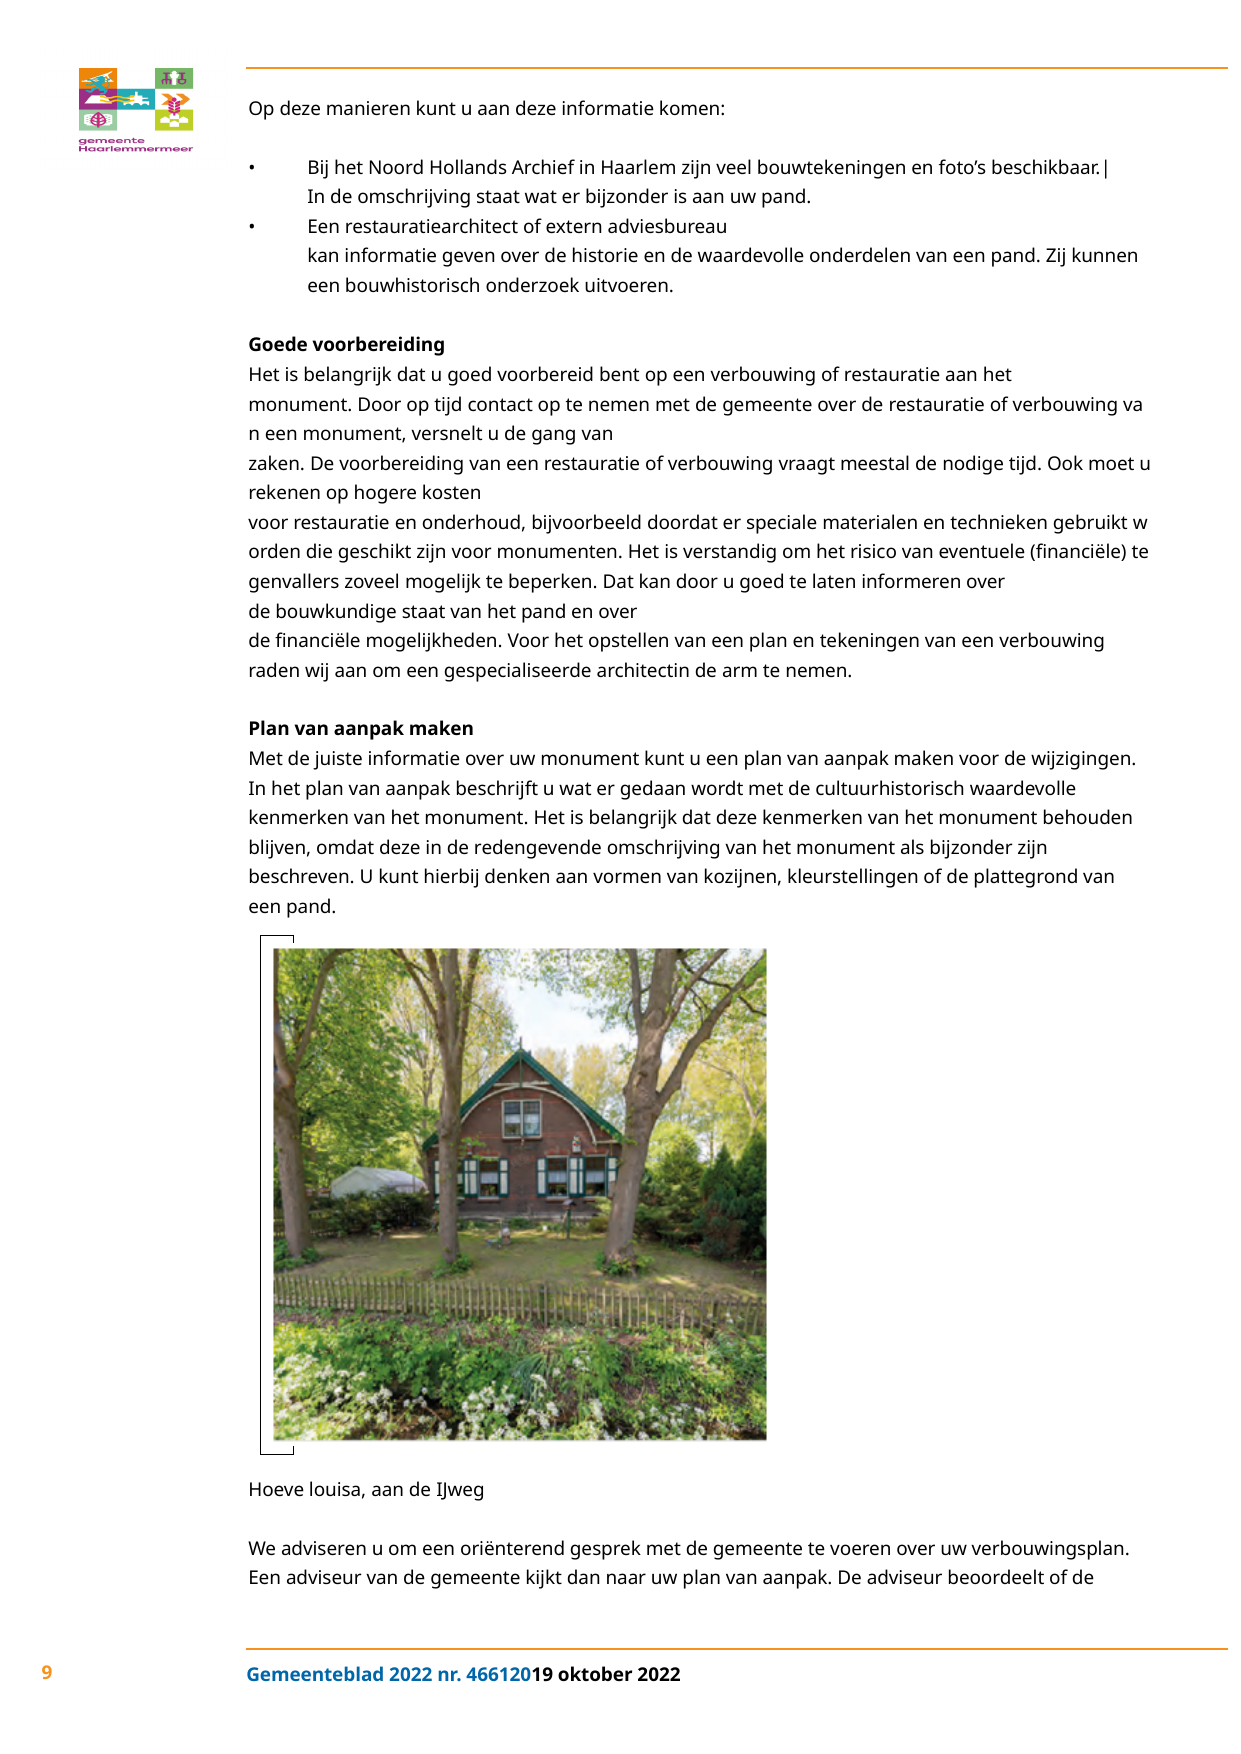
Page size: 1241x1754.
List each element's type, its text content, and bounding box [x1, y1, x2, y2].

list Een restauratiearchitect of extern adviesbureau [248, 213, 1152, 239]
picture [268, 943, 771, 1446]
picture [41, 47, 231, 172]
list In de omschrijving staat wat er bijzonder is aan uw pand. [248, 183, 1152, 209]
text We adviseren u om een oriënterend gesprek met de gemeente te voeren over uw verbouwingsplan. Een adviseur van de gemeente kijkt dan naar uw plan van aanpak. De adviseur beoordeelt of de [248, 1535, 1152, 1590]
text Met de juiste informatie over uw monument kunt u een plan van aanpak maken voor de wijzigingen. In het plan van aanpak beschrijft u wat er gedaan wordt met de cultuurhistorisch waardevolle kenmerken van het monument. Het is belangrijk dat deze kenmerken van het monument behouden blijven, omdat deze in de redengevende omschrijving van het monument als bijzonder zijn beschreven. U kunt hierbij denken aan vormen van kozijnen, kleurstellingen of de plattegrond van een pand. [248, 745, 1152, 919]
table_header Goede voorbereiding Het is belangrijk dat u goed voorbereid bent op een verbouwing of restauratie aan het monument. Door op tijd contact op te nemen met de gemeente over de restauratie of verbouwing van een monument, versnelt u de gang van zaken. De voorbereiding van een restauratie of verbouwing vraagt meestal de nodige tijd. Ook moet u rekenen op hogere kosten voor restauratie en onderhoud, bijvoorbeeld doordat er speciale materialen en technieken gebruikt worden die geschikt zijn voor monumenten. Het is verstandig om het risico van eventuele (financiële) tegenvallers zoveel mogelijk te beperken. Dat kan door u goed te laten informeren over de bouwkundige staat van het pand en over de financiële mogelijkheden. Voor het opstellen van een plan en tekeningen van een verbouwing raden wij aan om een gespecialiseerde architectin de arm te nemen. [248, 332, 1152, 683]
text Hoeve louisa, aan de IJweg [248, 1476, 1152, 1501]
text Plan van aanpak maken [248, 716, 1152, 741]
list kan informatie geven over de historie en de waardevolle onderdelen van een pand. Zij kunnen een bouwhistorisch onderzoek uitvoeren. [248, 243, 1152, 298]
list Bij het Noord Hollands Archief in Haarlem zijn veel bouwtekeningen en foto’s beschikbaar.| [248, 154, 1152, 180]
text Op deze manieren kunt u aan deze informatie komen: [248, 95, 1152, 121]
